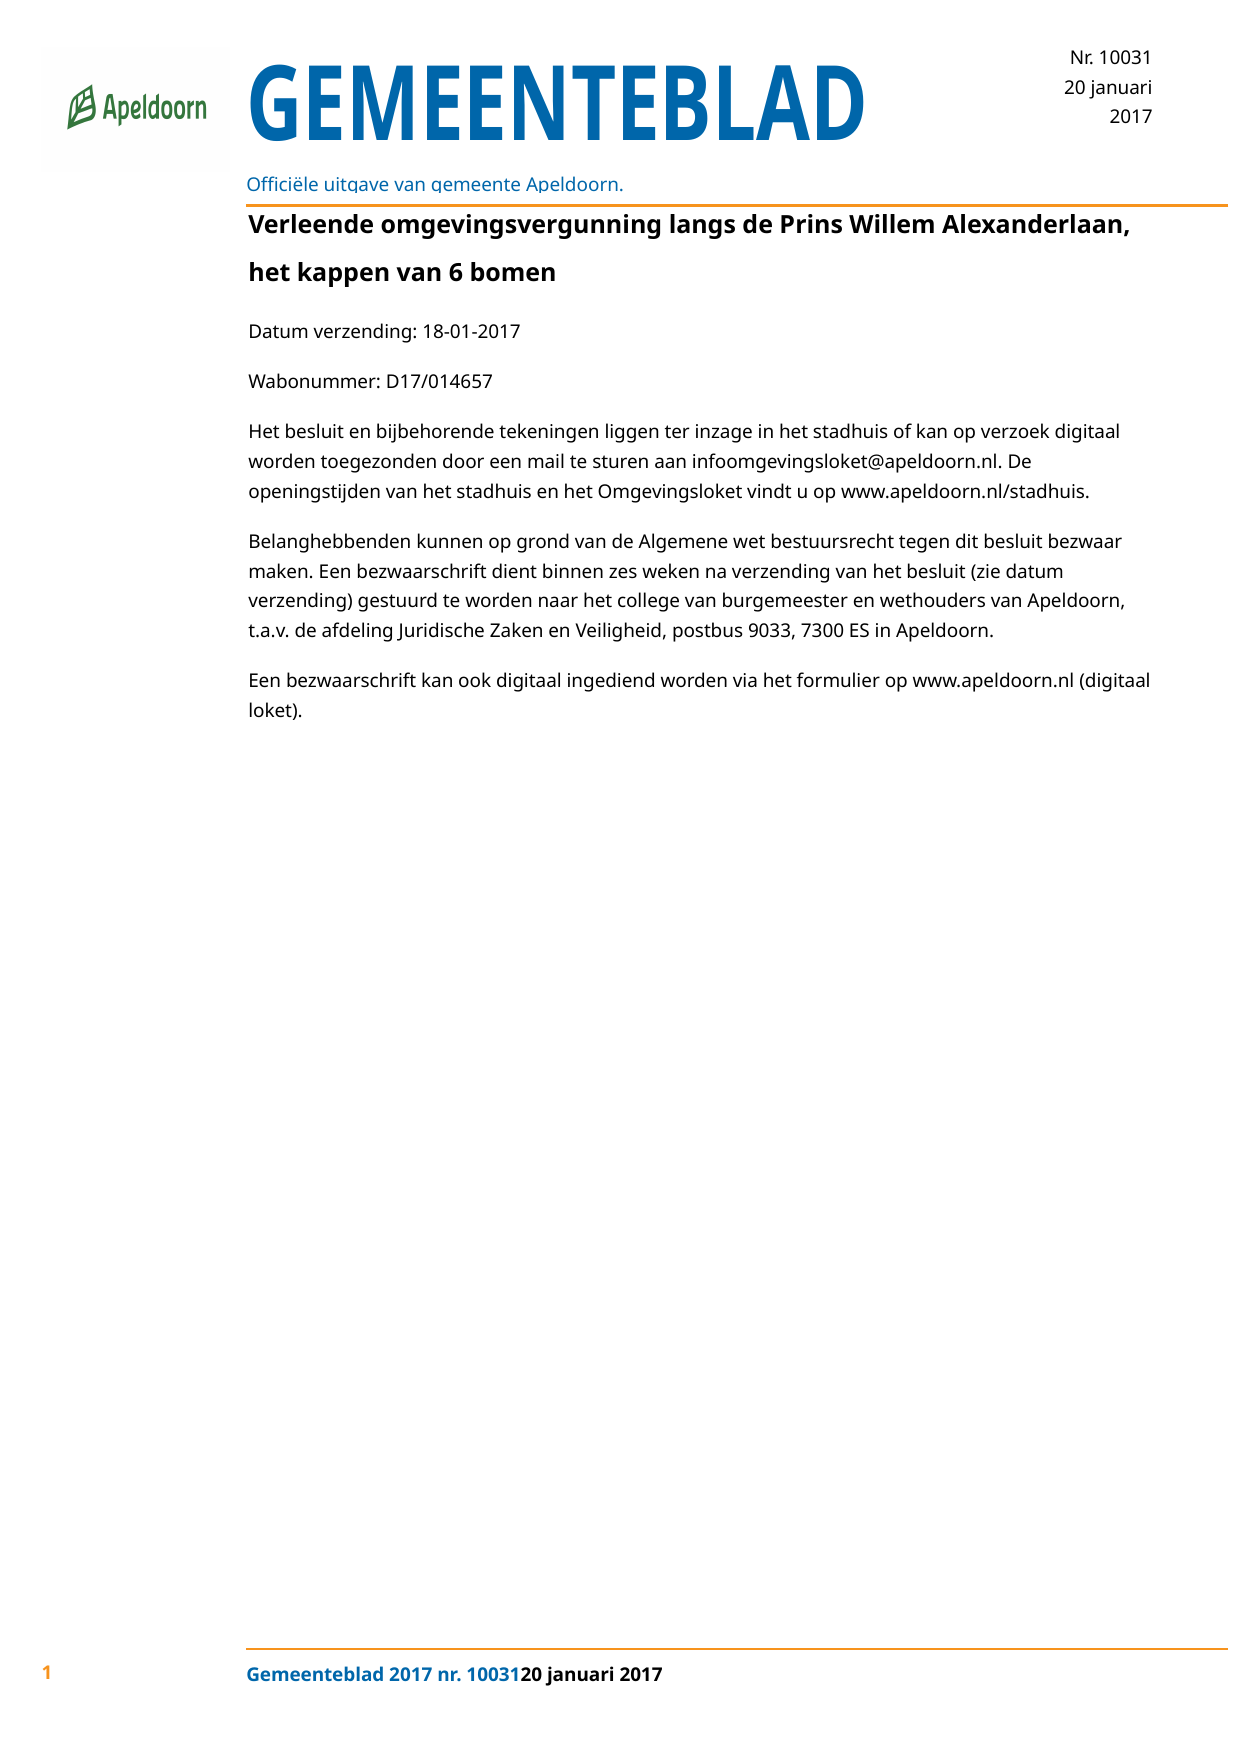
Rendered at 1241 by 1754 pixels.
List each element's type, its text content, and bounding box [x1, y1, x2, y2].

text Een bezwaarschrift kan ook digitaal ingediend worden via het formulier op www.apeldoorn.nl (digitaal loket). [248, 667, 1152, 723]
text Belanghebbenden kunnen op grond van de Algemene wet bestuursrecht tegen dit besluit bezwaar maken. Een bezwaarschrift dient binnen zes weken na verzending van het besluit (zie datum verzending) gestuurd te worden naar het college van burgemeester en wethouders van Apeldoorn, t.a.v. de afdeling Juridische Zaken en Veiligheid, postbus 9033, 7300 ES in Apeldoorn. [248, 528, 1152, 643]
text Het besluit en bijbehorende tekeningen liggen ter inzage in het stadhuis of kan op verzoek digitaal worden toegezonden door een mail te sturen aan infoomgevingsloket@apeldoorn.nl. De openingstijden van het stadhuis en het Omgevingsloket vindt u op www.apeldoorn.nl/stadhuis. [248, 419, 1152, 504]
text Wabonummer: D17/014657 [248, 368, 1152, 394]
text Verleende omgevingsvergunning langs de Prins Willem Alexanderlaan, het kappen van 6 bomen [248, 207, 1152, 288]
text Datum verzending: 18-01-2017 [248, 318, 1152, 344]
picture [41, 47, 231, 172]
